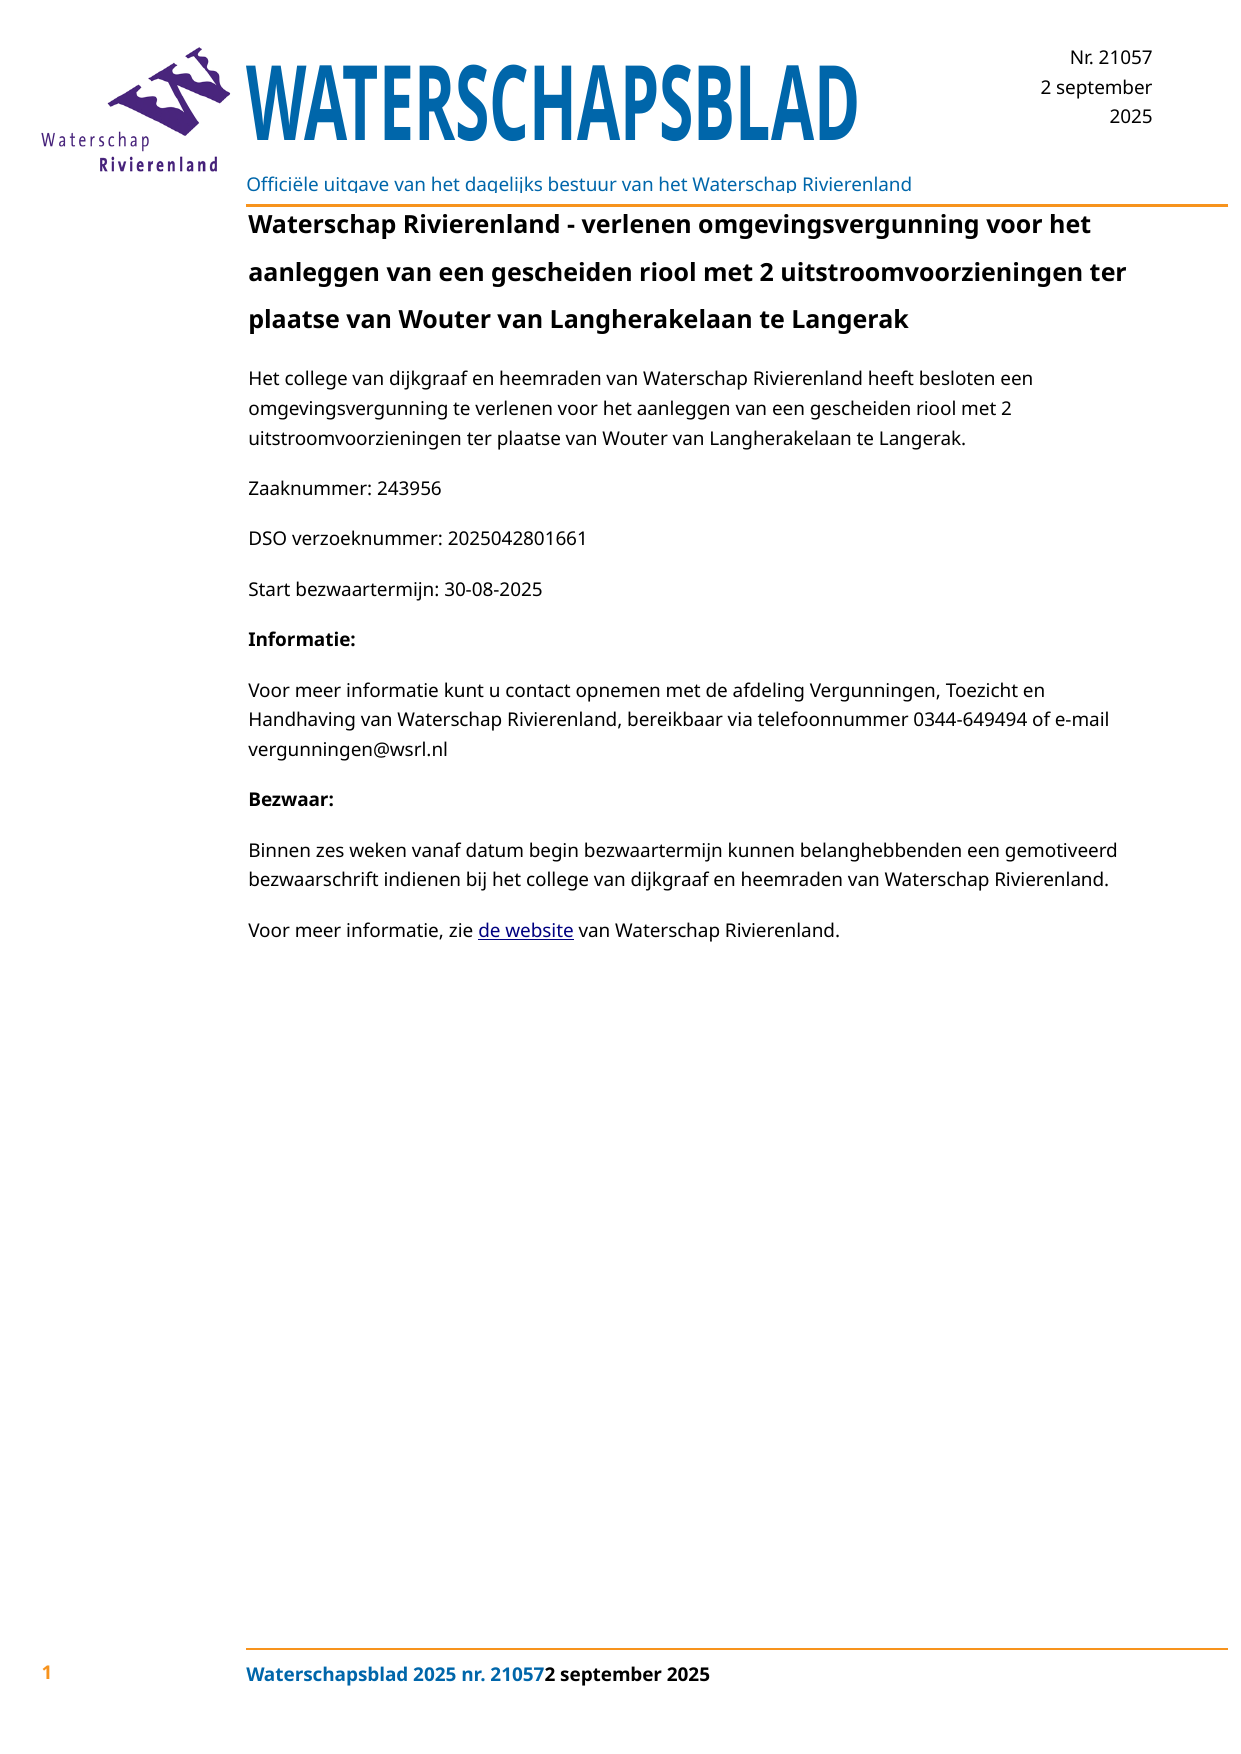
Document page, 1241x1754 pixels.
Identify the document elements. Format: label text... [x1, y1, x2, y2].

picture [41, 47, 231, 172]
text Voor meer informatie kunt u contact opnemen met de afdeling Vergunningen, Toezicht en Handhaving van Waterschap Rivierenland, bereikbaar via telefoonnummer 0344-649494 of e-mail vergunningen@wsrl.nl [248, 677, 1152, 762]
text Bezwaar: [248, 786, 1152, 812]
text Zaaknummer: 243956 [248, 475, 1152, 501]
text Waterschap Rivierenland - verlenen omgevingsvergunning voor het aanleggen van een gescheiden riool met 2 uitstroomvoorzieningen ter plaatse van Wouter van Langherakelaan te Langerak [248, 207, 1152, 336]
text DSO verzoeknummer: 2025042801661 [248, 526, 1152, 551]
text Voor meer informatie, zie de website van Waterschap Rivierenland. [248, 917, 1152, 942]
text Start bezwaartermijn: 30-08-2025 [248, 576, 1152, 602]
text Het college van dijkgraaf en heemraden van Waterschap Rivierenland heeft besloten een omgevingsvergunning te verlenen voor het aanleggen van een gescheiden riool met 2 uitstroomvoorzieningen ter plaatse van Wouter van Langherakelaan te Langerak. [248, 366, 1152, 450]
text Binnen zes weken vanaf datum begin bezwaartermijn kunnen belanghebbenden een gemotiveerd bezwaarschrift indienen bij het college van dijkgraaf en heemraden van Waterschap Rivierenland. [248, 837, 1152, 892]
text Informatie: [248, 626, 1152, 652]
